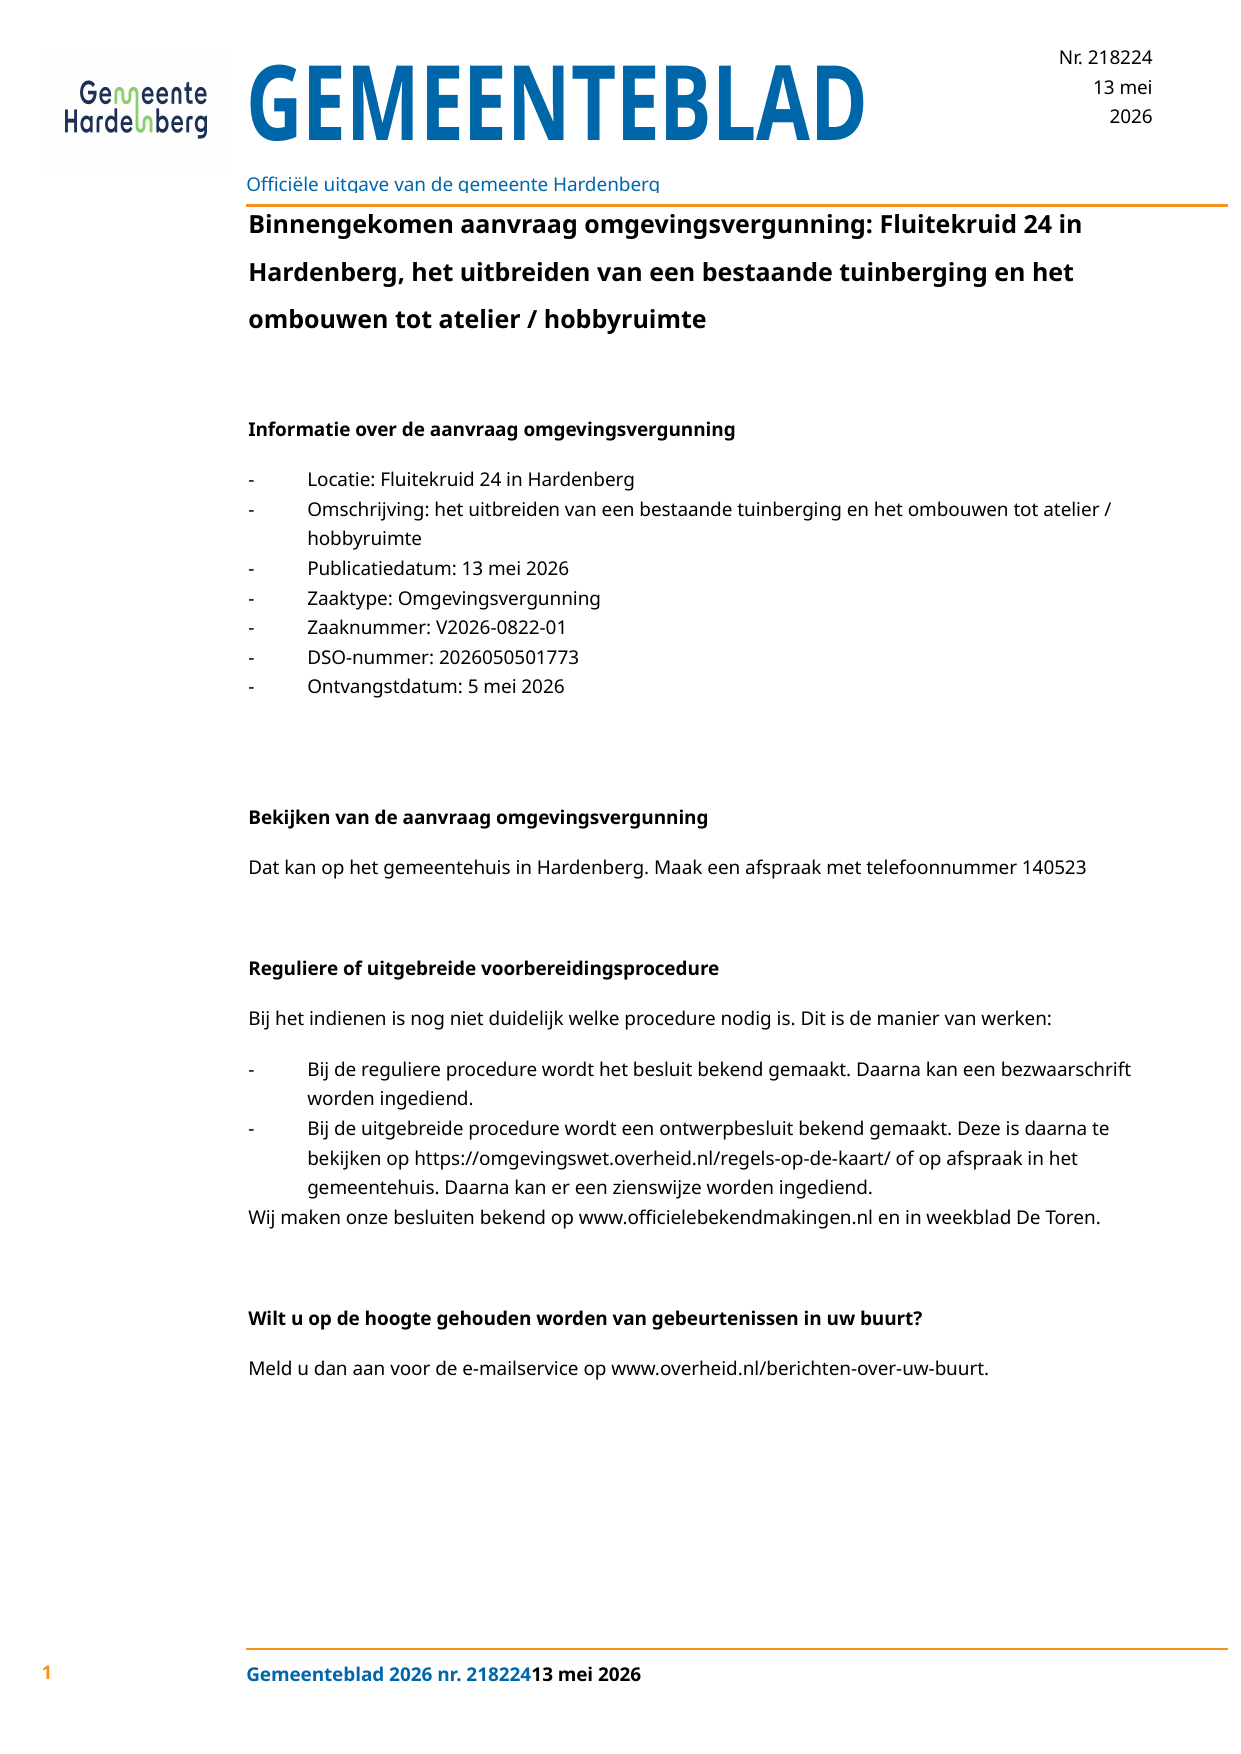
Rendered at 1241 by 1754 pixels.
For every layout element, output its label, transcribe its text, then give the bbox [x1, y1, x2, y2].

list Ontvangstdatum: 5 mei 2026 [248, 673, 1152, 699]
list Publicatiedatum: 13 mei 2026 [248, 555, 1152, 581]
text Wilt u op de hoogte gehouden worden van gebeurtenissen in uw buurt? [248, 1305, 1152, 1330]
list Omschrijving: het uitbreiden van een bestaande tuinberging en het ombouwen tot atelier / hobbyruimte [248, 496, 1152, 551]
list Bij de reguliere procedure wordt het besluit bekend gemaakt. Daarna kan een bezwaarschrift worden ingediend. [248, 1056, 1152, 1111]
text Meld u dan aan voor de e-mailservice op www.overheid.nl/berichten-over-uw-buurt. [248, 1355, 1152, 1381]
text Reguliere of uitgebreide voorbereidingsprocedure [248, 955, 1152, 981]
list Zaaknummer: V2026-0822-01 [248, 614, 1152, 640]
list Locatie: Fluitekruid 24 in Hardenberg [248, 466, 1152, 492]
list Zaaktype: Omgevingsvergunning [248, 585, 1152, 610]
text Wij maken onze besluiten bekend op www.officielebekendmakingen.nl en in weekblad De Toren. [248, 1204, 1152, 1229]
picture [41, 47, 231, 172]
text Dat kan op het gemeentehuis in Hardenberg. Maak een afspraak met telefoonnummer 140523 [248, 854, 1152, 880]
text Binnengekomen aanvraag omgevingsvergunning: Fluitekruid 24 in Hardenberg, het uitbreiden van een bestaande tuinberging en het ombouwen tot atelier / hobbyruimte [248, 207, 1152, 336]
text Informatie over de aanvraag omgevingsvergunning [248, 416, 1152, 442]
list Bij de uitgebreide procedure wordt een ontwerpbesluit bekend gemaakt. Deze is daarna te bekijken op https://omgevingswet.overheid.nl/regels-op-de-kaart/ of op afspraak in het gemeentehuis. Daarna kan er een zienswijze worden ingediend. [248, 1115, 1152, 1200]
text Bij het indienen is nog niet duidelijk welke procedure nodig is. Dit is de manier van werken: [248, 1006, 1152, 1031]
list DSO-nummer: 2026050501773 [248, 644, 1152, 669]
text Bekijken van de aanvraag omgevingsvergunning [248, 804, 1152, 829]
